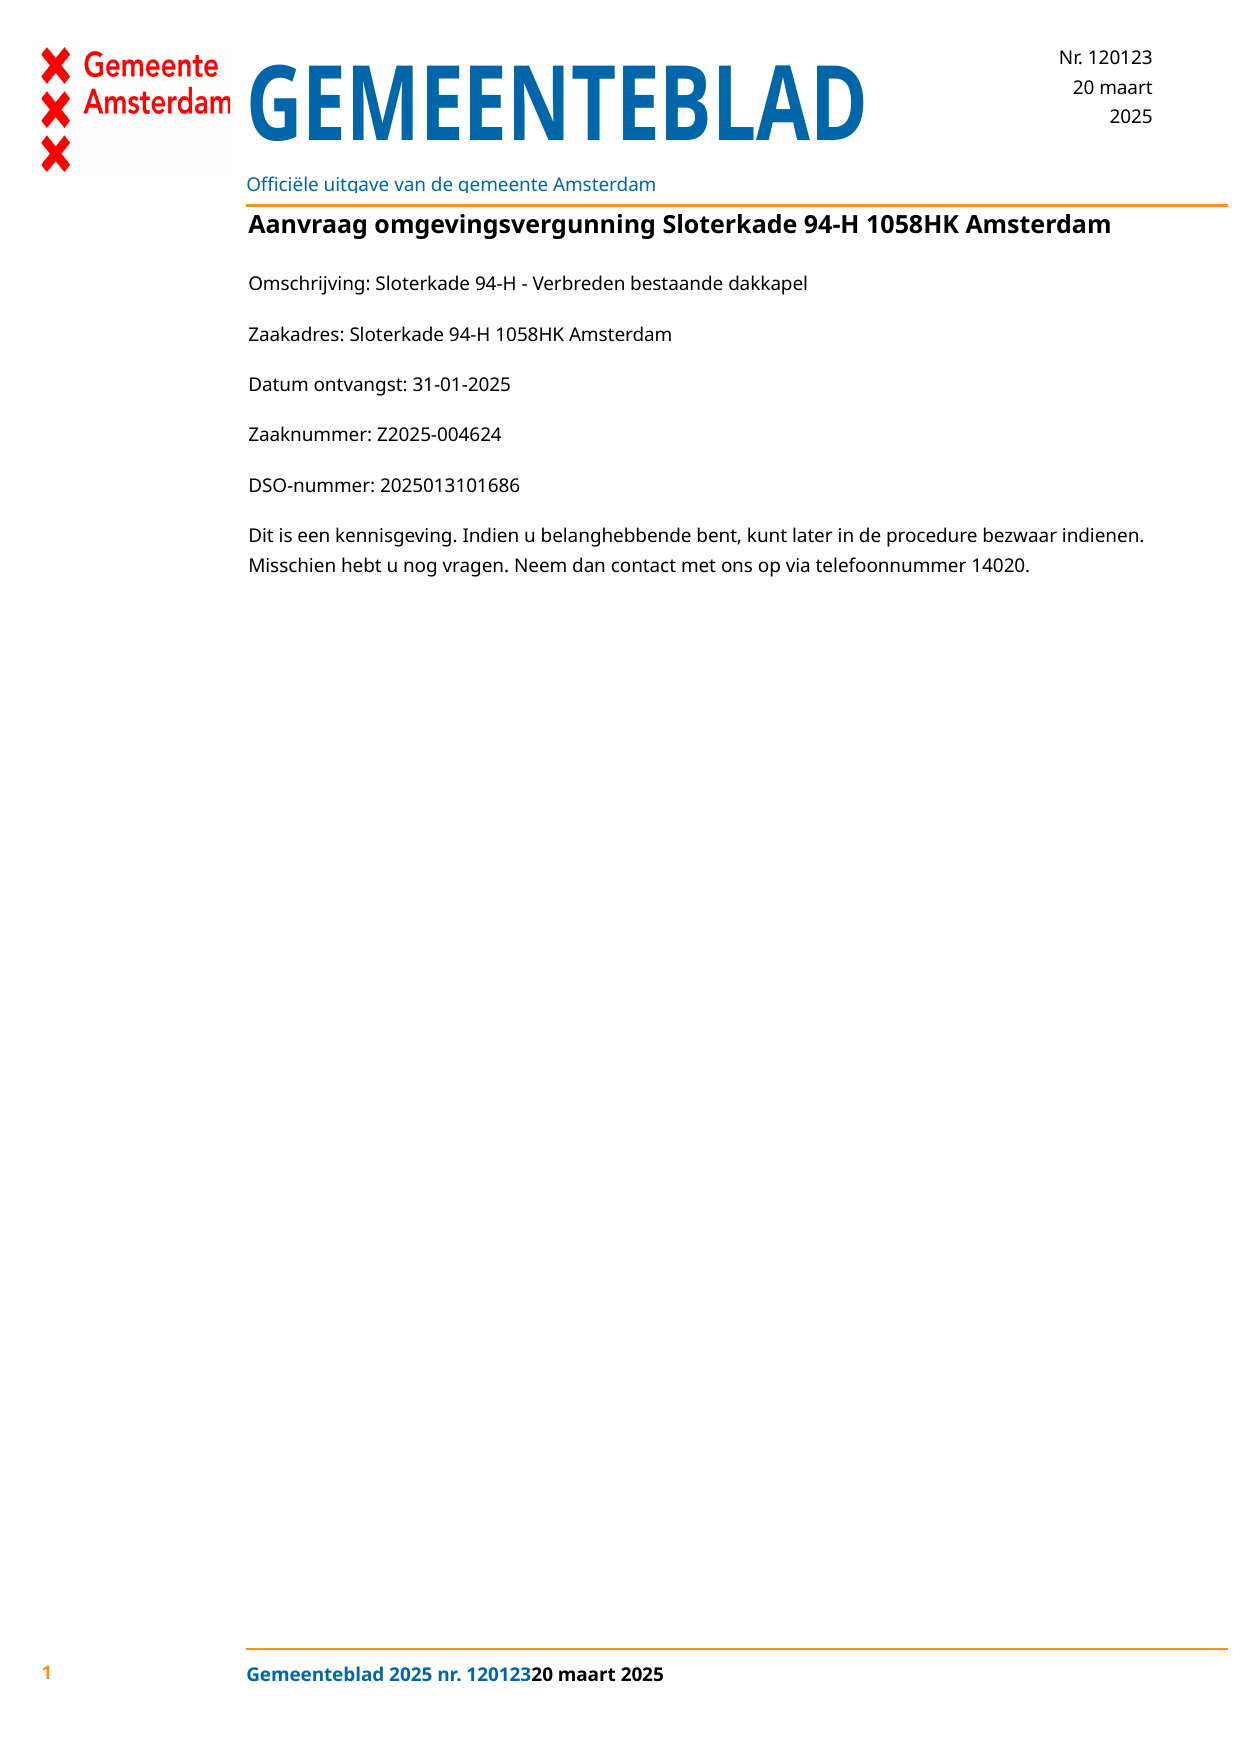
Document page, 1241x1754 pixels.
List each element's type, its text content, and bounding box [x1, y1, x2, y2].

text Datum ontvangst: 31-01-2025 [248, 371, 1152, 397]
text Zaakadres: Sloterkade 94-H 1058HK Amsterdam [248, 321, 1152, 346]
text Aanvraag omgevingsvergunning Sloterkade 94-H 1058HK Amsterdam [248, 207, 1152, 241]
text DSO-nummer: 2025013101686 [248, 472, 1152, 498]
text Omschrijving: Sloterkade 94-H - Verbreden bestaande dakkapel [248, 270, 1152, 296]
text Zaaknummer: Z2025-004624 [248, 422, 1152, 447]
text Dit is een kennisgeving. Indien u belanghebbende bent, kunt later in de procedure bezwaar indienen. Misschien hebt u nog vragen. Neem dan contact met ons op via telefoonnummer 14020. [248, 522, 1152, 578]
picture [41, 47, 231, 172]
